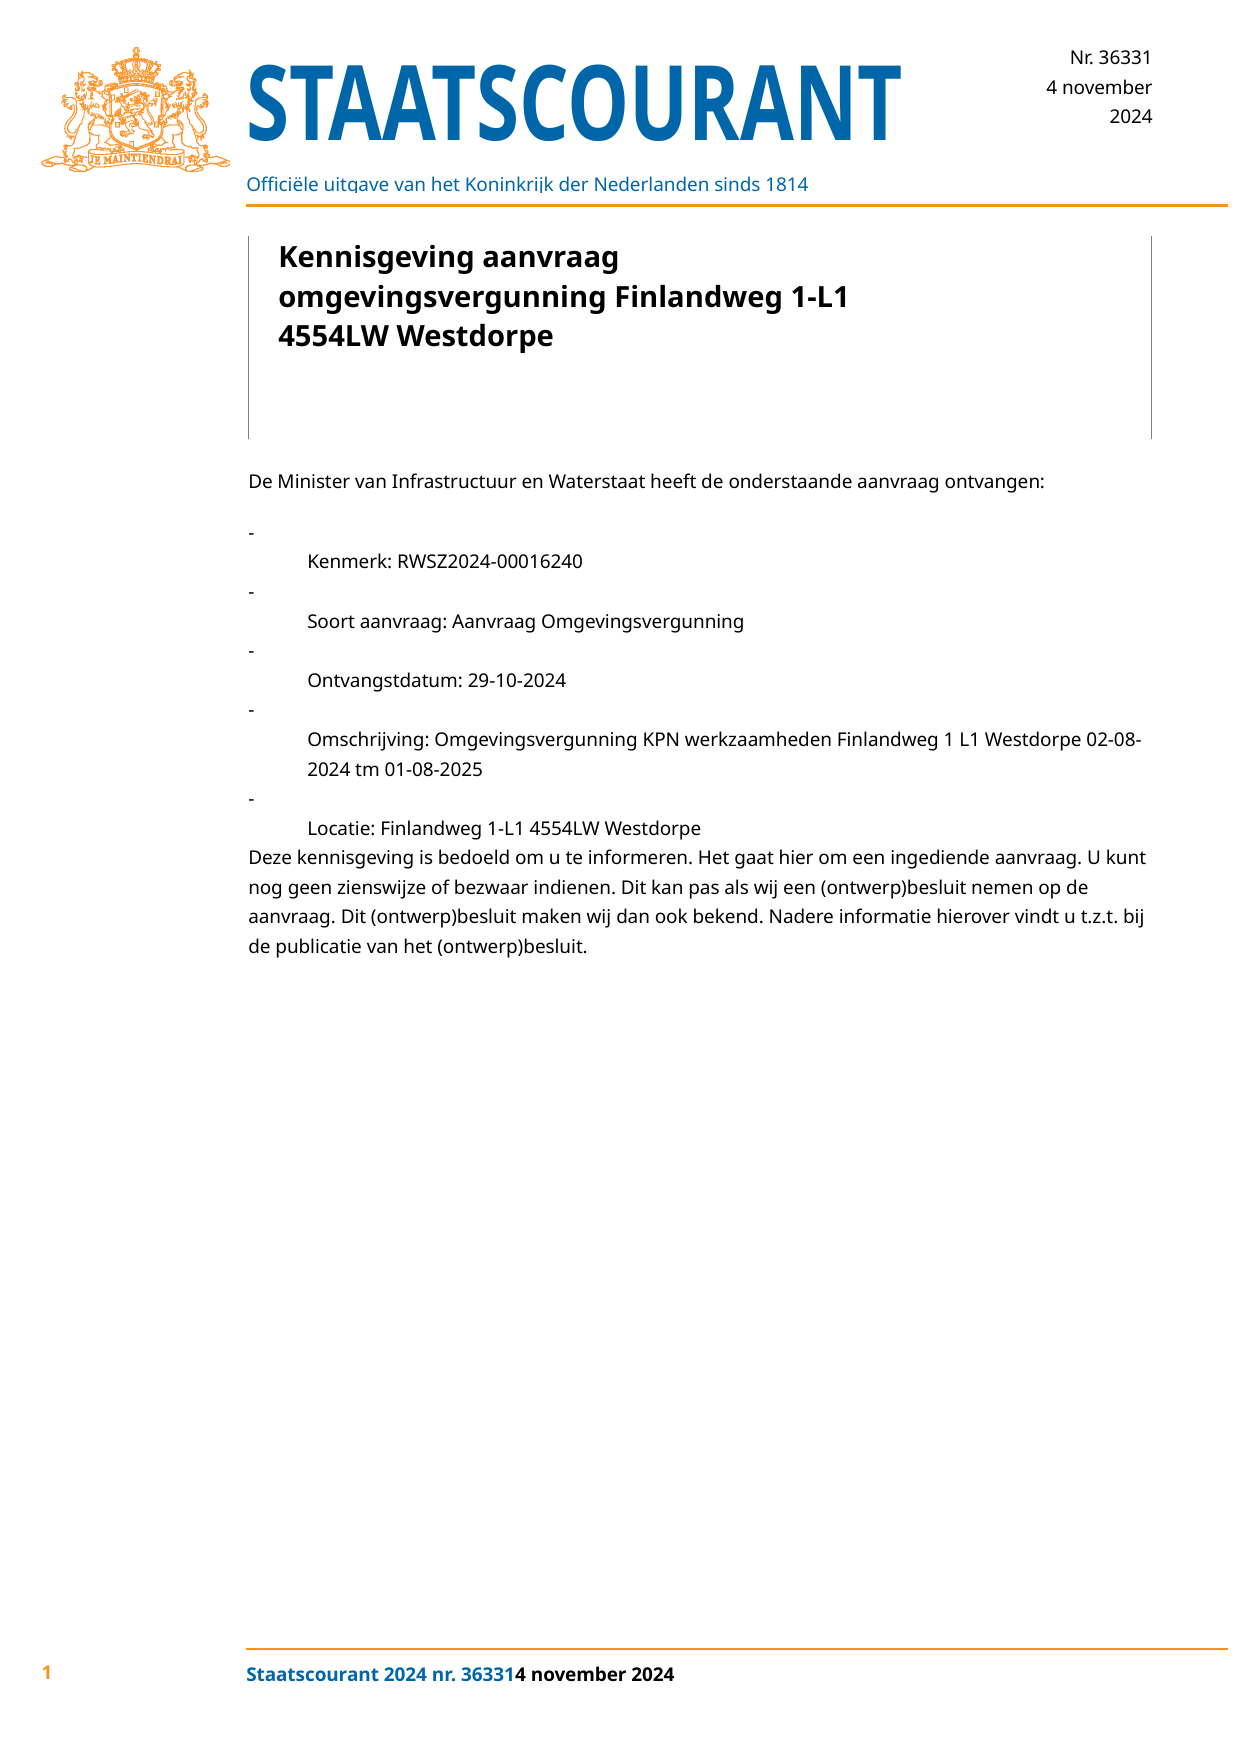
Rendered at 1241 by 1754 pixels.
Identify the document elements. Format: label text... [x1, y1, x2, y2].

table_header [850, 236, 912, 413]
list Kenmerk: RWSZ2024-00016240 [248, 549, 1152, 574]
list Soort aanvraag: Aanvraag Omgevingsvergunning [248, 608, 1152, 633]
table_header [1090, 236, 1151, 413]
table_header [850, 414, 1151, 439]
picture [912, 236, 1090, 414]
list Omschrijving: Omgevingsvergunning KPN werkzaamheden Finlandweg 1 L1 Westdorpe 02-08-2024 tm 01-08-2025 [248, 726, 1152, 781]
text Deze kennisgeving is bedoeld om u te informeren. Het gaat hier om een ingediende aanvraag. U kunt nog geen zienswijze of bezwaar indienen. Dit kan pas als wij een (ontwerp)besluit nemen op de aanvraag. Dit (ontwerp)besluit maken wij dan ook bekend. Nadere informatie hierover vindt u t.z.t. bij de publicatie van het (ontwerp)besluit. [248, 844, 1152, 959]
table_header Kennisgeving aanvraag omgevingsvergunning Finlandweg 1-L1 4554LW Westdorpe [249, 236, 850, 439]
picture [41, 47, 231, 172]
list Locatie: Finlandweg 1-L1 4554LW Westdorpe [248, 815, 1152, 841]
text De Minister van Infrastructuur en Waterstaat heeft de onderstaande aanvraag ontvangen: [248, 469, 1152, 494]
list Ontvangstdatum: 29-10-2024 [248, 667, 1152, 693]
